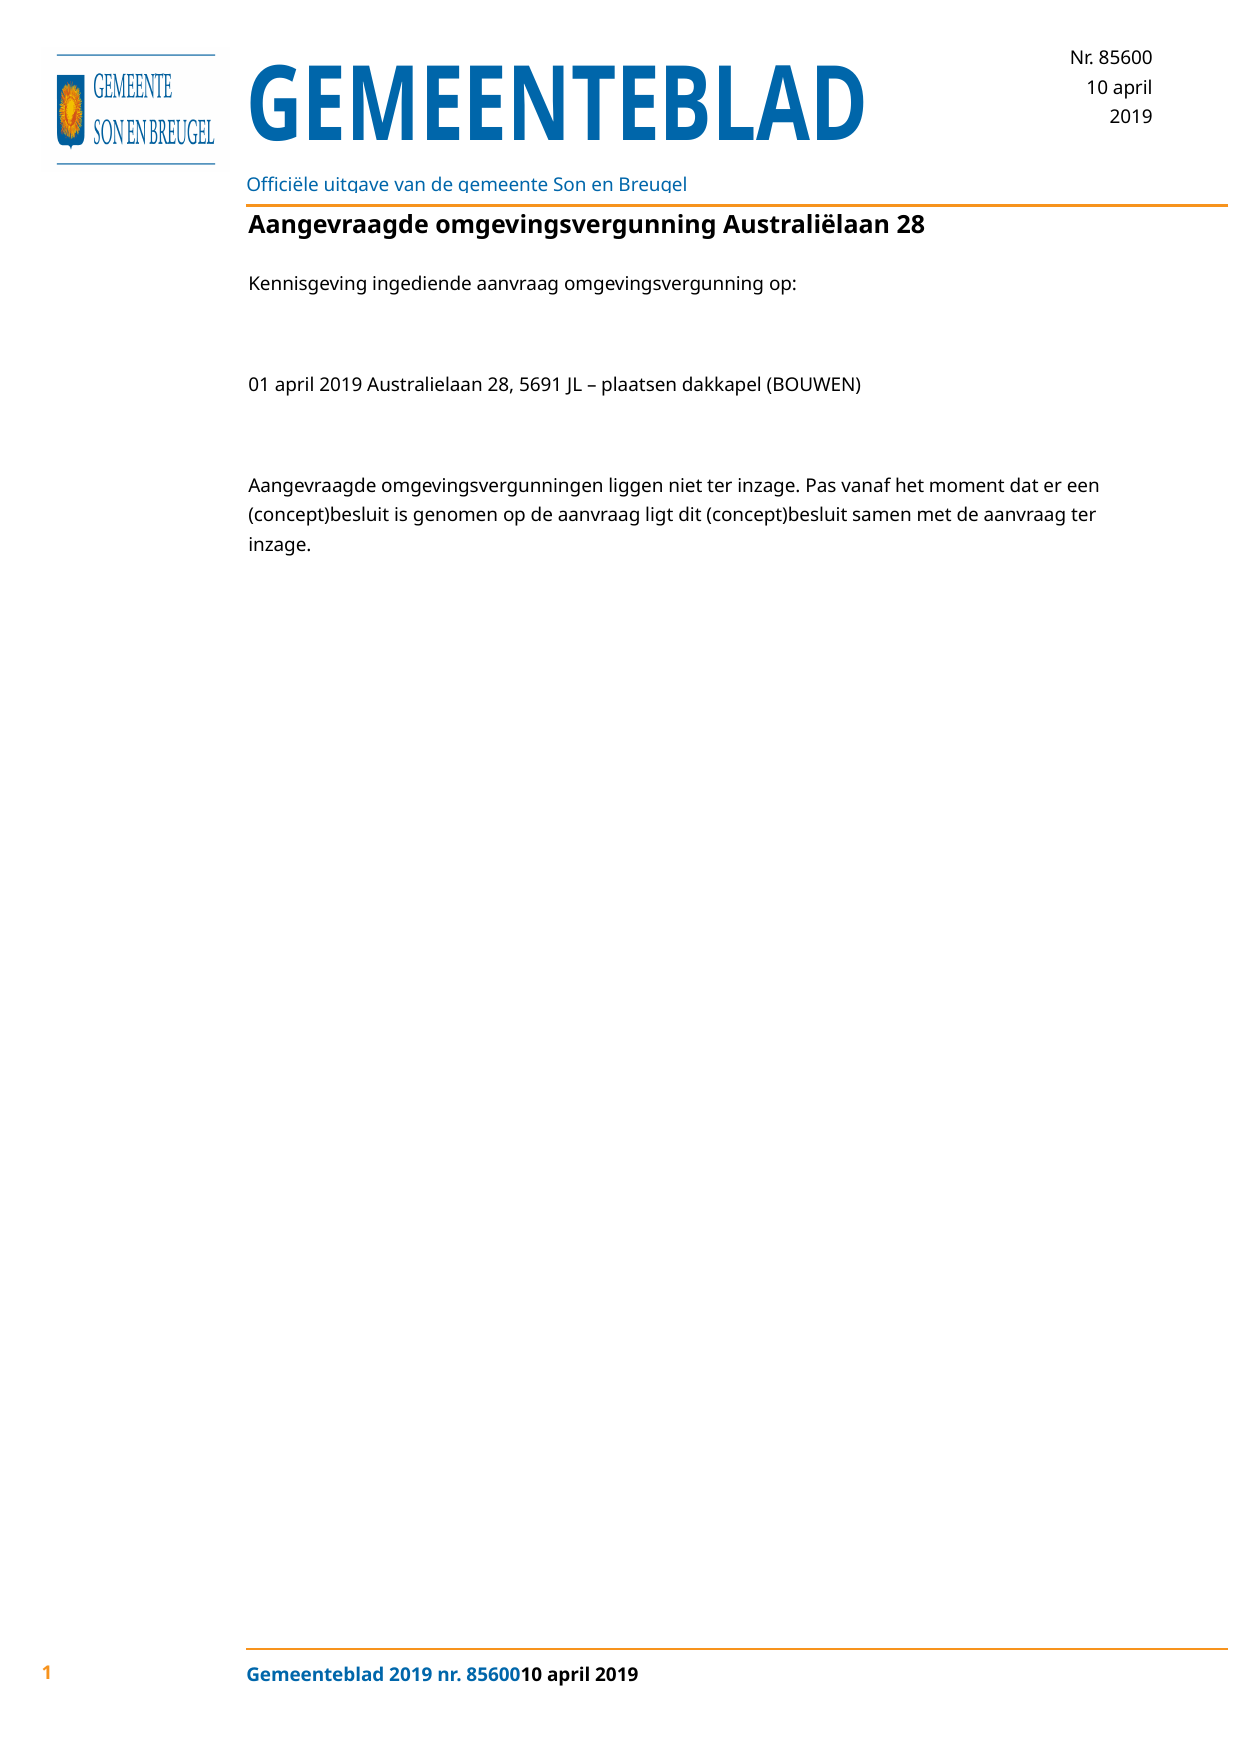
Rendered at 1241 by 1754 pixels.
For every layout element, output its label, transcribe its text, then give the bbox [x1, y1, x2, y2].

text Aangevraagde omgevingsvergunning Australiëlaan 28 [248, 207, 1152, 241]
text Aangevraagde omgevingsvergunningen liggen niet ter inzage. Pas vanaf het moment dat er een (concept)besluit is genomen op de aanvraag ligt dit (concept)besluit samen met de aanvraag ter inzage. [248, 472, 1152, 557]
text Kennisgeving ingediende aanvraag omgevingsvergunning op: [248, 270, 1152, 296]
picture [41, 47, 231, 172]
text 01 april 2019 Australielaan 28, 5691 JL – plaatsen dakkapel (BOUWEN) [248, 371, 1152, 397]
